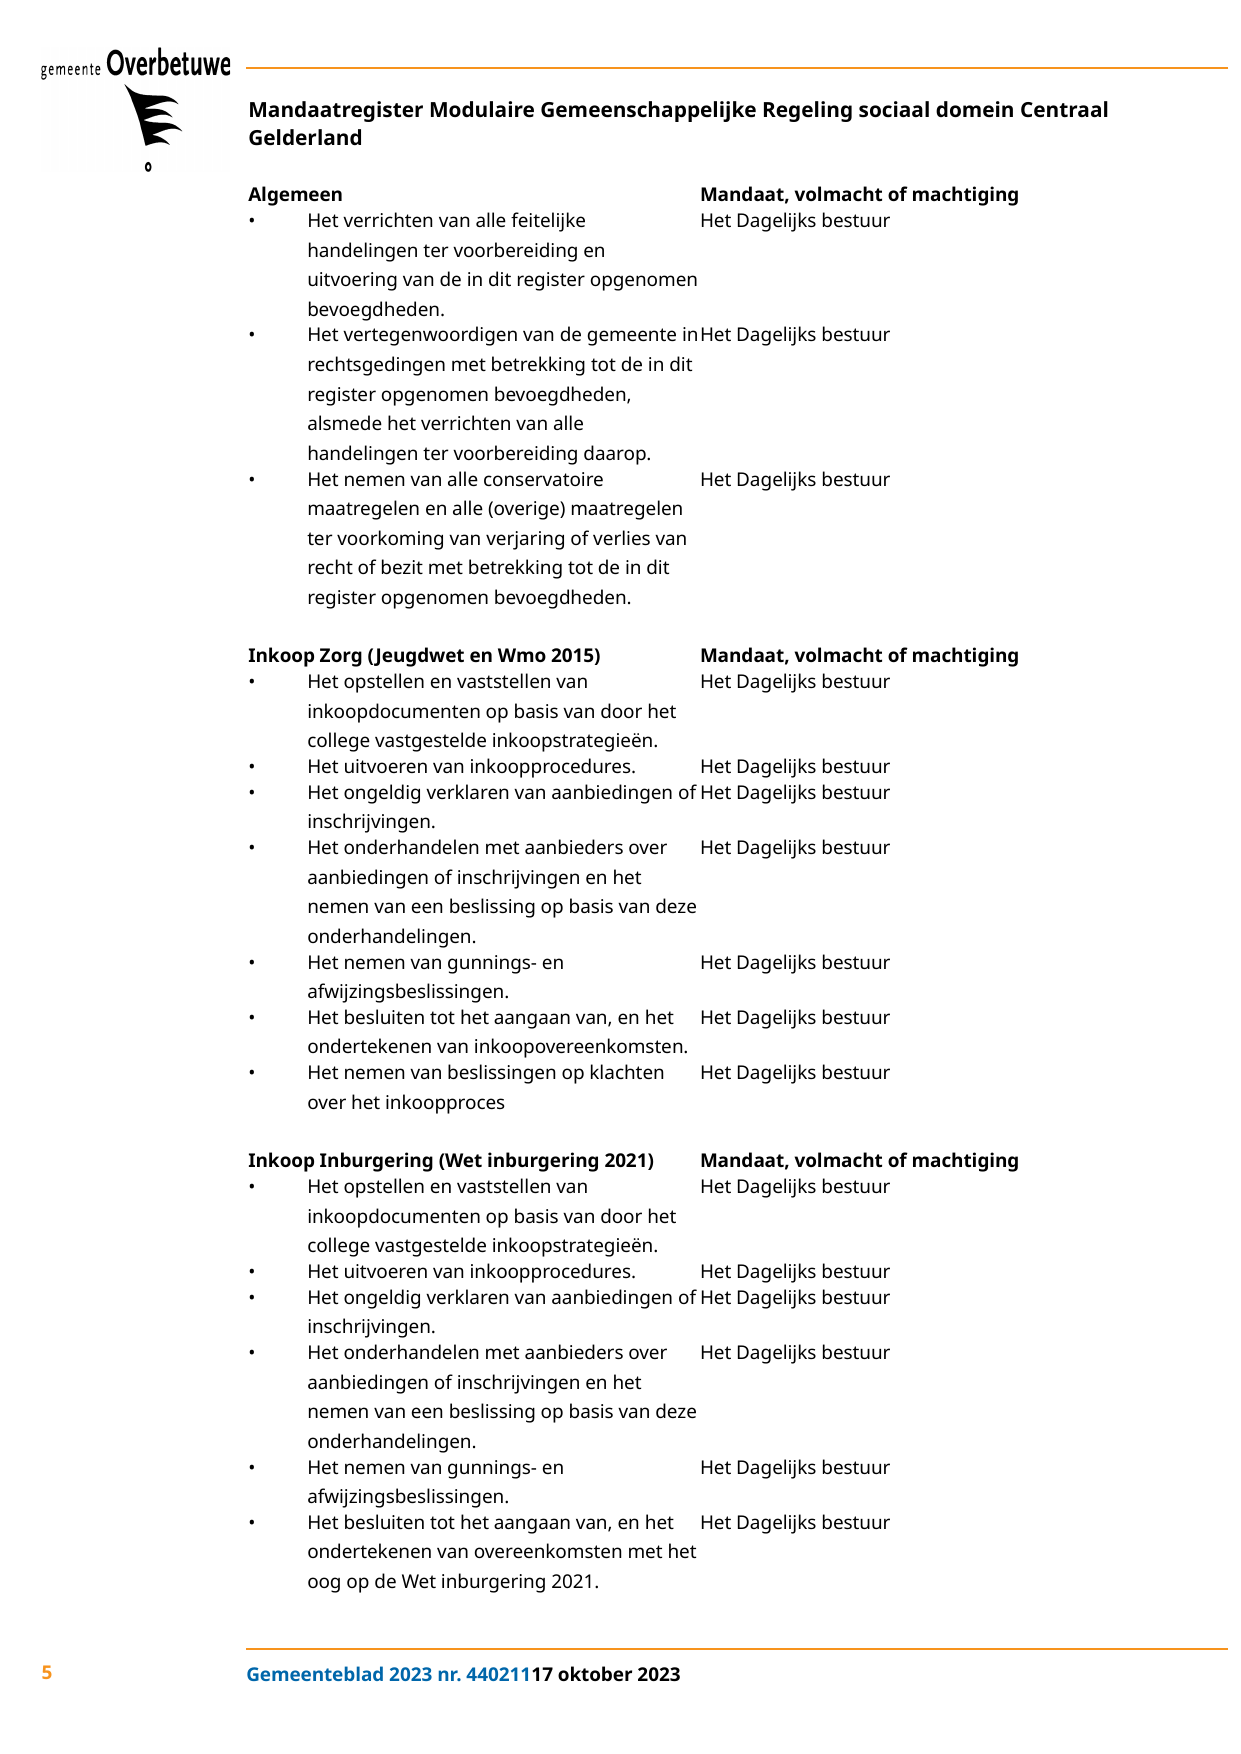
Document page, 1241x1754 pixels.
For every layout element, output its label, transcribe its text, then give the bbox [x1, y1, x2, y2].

table_cell Het Dagelijks bestuur [700, 1284, 1152, 1339]
table_cell Het verrichten van alle feitelijke handelingen ter voorbereiding en uitvoering van de in dit register opgenomen bevoegdheden. [248, 207, 700, 322]
table_cell Het Dagelijks bestuur [700, 1509, 1152, 1594]
table_cell Het Dagelijks bestuur [700, 207, 1152, 322]
table_cell Het ongeldig verklaren van aanbiedingen of inschrijvingen. [248, 779, 700, 834]
table_cell Het nemen van beslissingen op klachten over het inkoopproces [248, 1060, 700, 1115]
text Mandaatregister Modulaire Gemeenschappelijke Regeling sociaal domein Centraal Gelderland [248, 95, 1152, 152]
table_cell Het Dagelijks bestuur [700, 779, 1152, 834]
table_cell Het Dagelijks bestuur [700, 1258, 1152, 1284]
table_cell Het nemen van gunnings- en afwijzingsbeslissingen. [248, 1454, 700, 1509]
table_cell Het nemen van gunnings- en afwijzingsbeslissingen. [248, 949, 700, 1004]
table_header Mandaat, volmacht of machtiging [700, 181, 1152, 207]
picture [41, 47, 231, 172]
table_cell Het onderhandelen met aanbieders over aanbiedingen of inschrijvingen en het nemen van een beslissing op basis van deze onderhandelingen. [248, 834, 700, 949]
table_cell Het Dagelijks bestuur [700, 834, 1152, 949]
table_cell Het Dagelijks bestuur [700, 669, 1152, 753]
table_header Mandaat, volmacht of machtiging [700, 1148, 1152, 1173]
table_cell Het opstellen en vaststellen van inkoopdocumenten op basis van door het college vastgestelde inkoopstrategieën. [248, 669, 700, 753]
table_cell Het ongeldig verklaren van aanbiedingen of inschrijvingen. [248, 1284, 700, 1339]
table_cell Het nemen van alle conservatoire maatregelen en alle (overige) maatregelen ter voorkoming van verjaring of verlies van recht of bezit met betrekking tot de in dit register opgenomen bevoegdheden. [248, 466, 700, 610]
table_header Inkoop Inburgering (Wet inburgering 2021) [248, 1148, 700, 1173]
table_header Inkoop Zorg (Jeugdwet en Wmo 2015) [248, 643, 700, 668]
table_cell Het uitvoeren van inkoopprocedures. [248, 753, 700, 779]
table_cell Het Dagelijks bestuur [700, 1174, 1152, 1258]
table_cell Het opstellen en vaststellen van inkoopdocumenten op basis van door het college vastgestelde inkoopstrategieën. [248, 1174, 700, 1258]
table_cell Het Dagelijks bestuur [700, 753, 1152, 779]
table_cell Het Dagelijks bestuur [700, 1004, 1152, 1059]
table_cell Het besluiten tot het aangaan van, en het ondertekenen van inkoopovereenkomsten. [248, 1004, 700, 1059]
table_cell Het Dagelijks bestuur [700, 466, 1152, 610]
table_cell Het Dagelijks bestuur [700, 1339, 1152, 1454]
table_cell Het Dagelijks bestuur [700, 1454, 1152, 1509]
table_cell Het Dagelijks bestuur [700, 322, 1152, 466]
table_cell Het onderhandelen met aanbieders over aanbiedingen of inschrijvingen en het nemen van een beslissing op basis van deze onderhandelingen. [248, 1339, 700, 1454]
table_cell Het vertegenwoordigen van de gemeente in rechtsgedingen met betrekking tot de in dit register opgenomen bevoegdheden, alsmede het verrichten van alle handelingen ter voorbereiding daarop. [248, 322, 700, 466]
table_header Mandaat, volmacht of machtiging [700, 643, 1152, 668]
table_cell Het uitvoeren van inkoopprocedures. [248, 1258, 700, 1284]
table_cell Het Dagelijks bestuur [700, 949, 1152, 1004]
table_header Algemeen [248, 181, 700, 207]
table_cell Het Dagelijks bestuur [700, 1060, 1152, 1115]
table_cell Het besluiten tot het aangaan van, en het ondertekenen van overeenkomsten met het oog op de Wet inburgering 2021. [248, 1509, 700, 1594]
